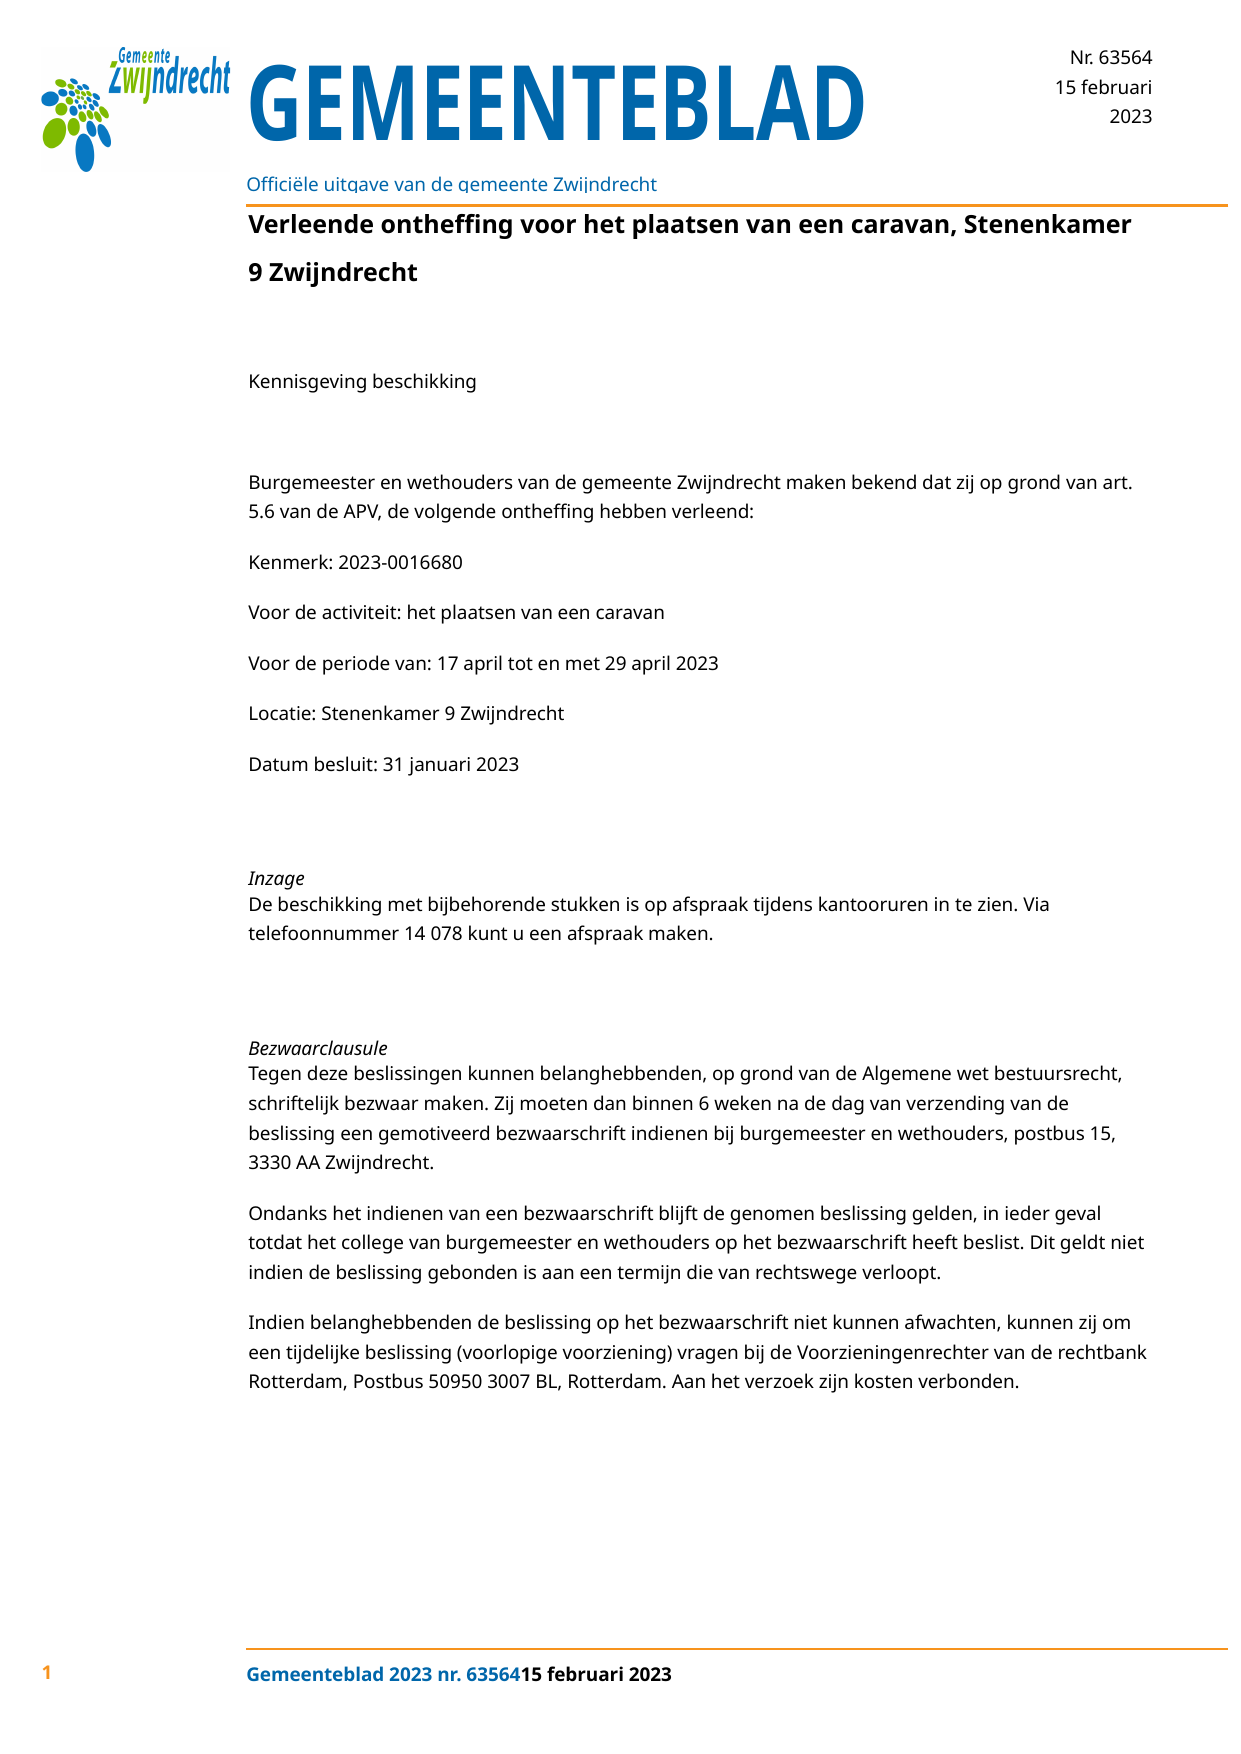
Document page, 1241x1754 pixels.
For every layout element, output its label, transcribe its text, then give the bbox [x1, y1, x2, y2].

text De beschikking met bijbehorende stukken is op afspraak tijdens kantooruren in te zien. Via telefoonnummer 14 078 kunt u een afspraak maken. [248, 891, 1152, 946]
text Tegen deze beslissingen kunnen belanghebbenden, op grond van de Algemene wet bestuursrecht, schriftelijk bezwaar maken. Zij moeten dan binnen 6 weken na de dag van verzending van de beslissing een gemotiveerd bezwaarschrift indienen bij burgemeester en wethouders, postbus 15, 3330 AA Zwijndrecht. [248, 1061, 1152, 1175]
text Voor de periode van: 17 april tot en met 29 april 2023 [248, 650, 1152, 676]
text Datum besluit: 31 januari 2023 [248, 751, 1152, 777]
text Voor de activiteit: het plaatsen van een caravan [248, 599, 1152, 625]
text Bezwaarclausule [248, 1035, 1152, 1061]
text Locatie: Stenenkamer 9 Zwijndrecht [248, 700, 1152, 726]
picture [41, 47, 231, 172]
text Indien belanghebbenden de beslissing op het bezwaarschrift niet kunnen afwachten, kunnen zij om een tijdelijke beslissing (voorlopige voorziening) vragen bij de Voorzieningenrechter van de rechtbank Rotterdam, Postbus 50950 3007 BL, Rotterdam. Aan het verzoek zijn kosten verbonden. [248, 1309, 1152, 1394]
text Ondanks het indienen van een bezwaarschrift blijft de genomen beslissing gelden, in ieder geval totdat het college van burgemeester en wethouders op het bezwaarschrift heeft beslist. Dit geldt niet indien de beslissing gebonden is aan een termijn die van rechtswege verloopt. [248, 1200, 1152, 1285]
text Kenmerk: 2023-0016680 [248, 549, 1152, 575]
text Inzage [248, 865, 1152, 891]
text Kennisgeving beschikking [248, 368, 1152, 394]
text Burgemeester en wethouders van de gemeente Zwijndrecht maken bekend dat zij op grond van art. 5.6 van de APV, de volgende ontheffing hebben verleend: [248, 469, 1152, 524]
text Verleende ontheffing voor het plaatsen van een caravan, Stenenkamer 9 Zwijndrecht [248, 207, 1152, 288]
